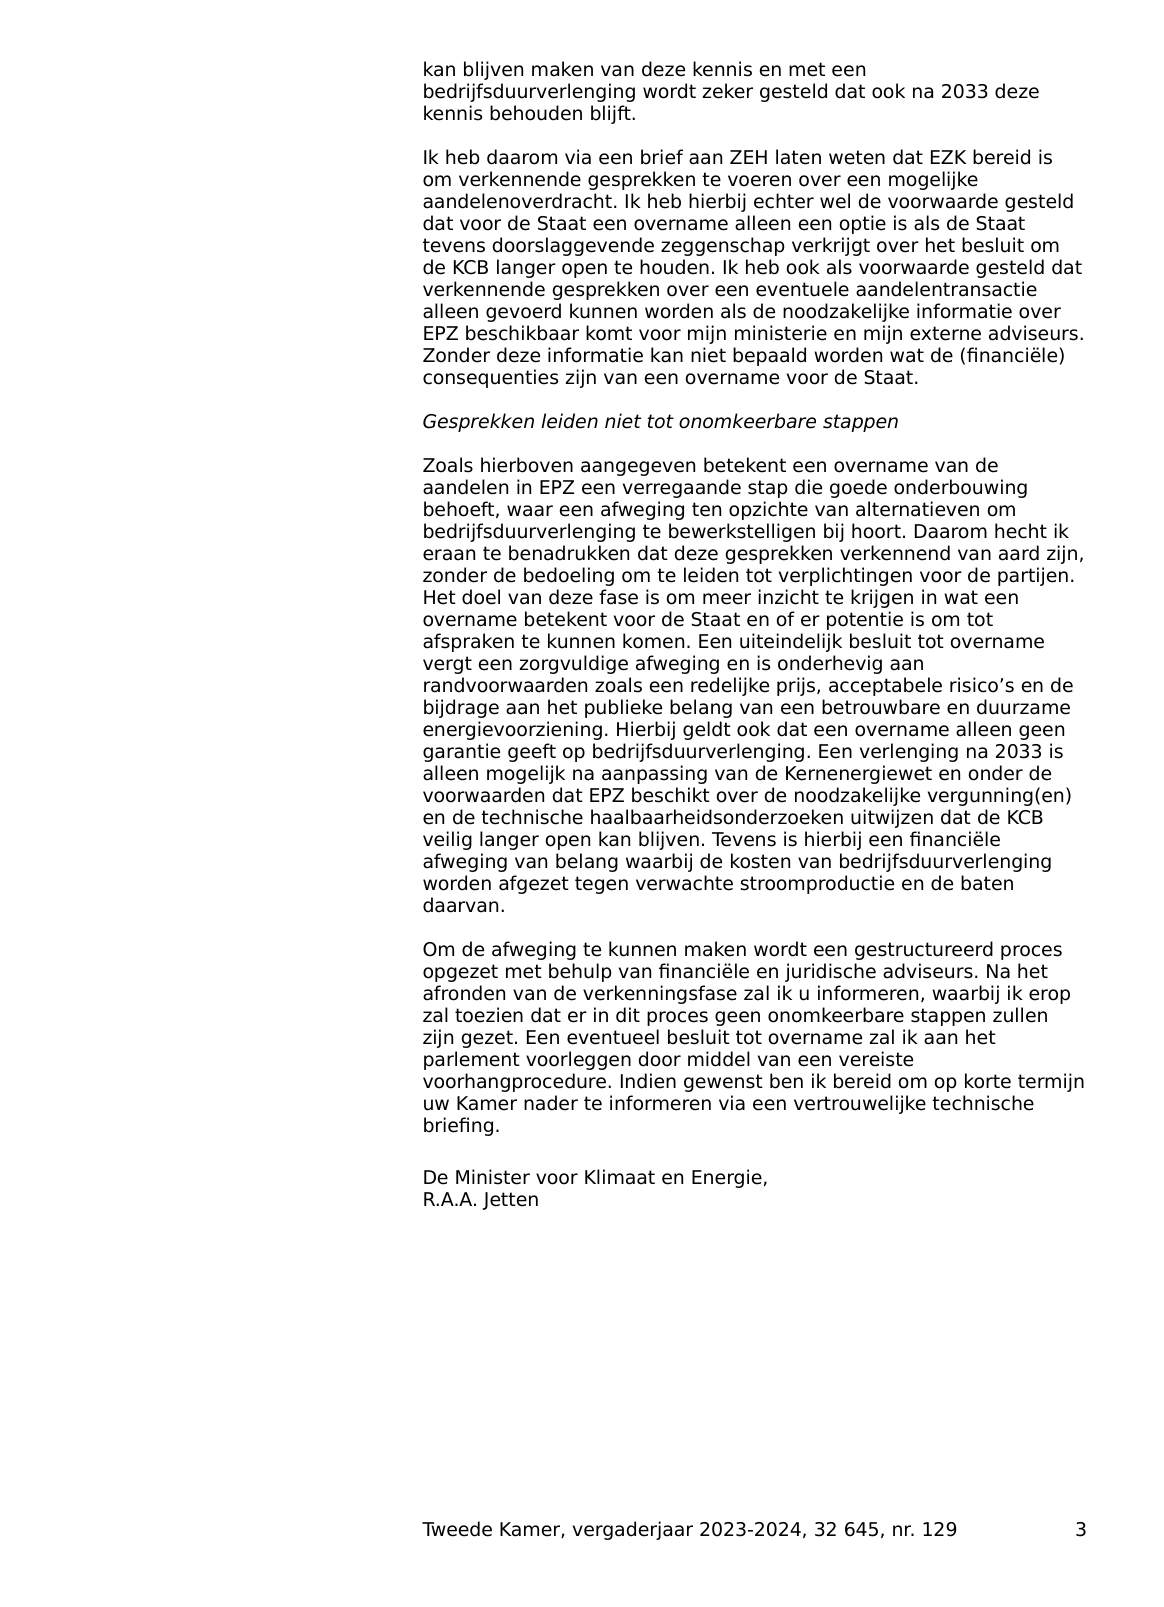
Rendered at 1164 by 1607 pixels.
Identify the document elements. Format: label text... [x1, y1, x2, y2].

text Ik heb daarom via een brief aan ZEH laten weten dat EZK bereid is om verkennende gesprekken te voeren over een mogelijke aandelenoverdracht. Ik heb hierbij echter wel de voorwaarde gesteld dat voor de Staat een overname alleen een optie is als de Staat tevens doorslaggevende zeggenschap verkrijgt over het besluit om de KCB langer open te houden. Ik heb ook als voorwaarde gesteld dat verkennende gesprekken over een eventuele aandelentransactie alleen gevoerd kunnen worden als de noodzakelijke informatie over EPZ beschikbaar komt voor mijn ministerie en mijn externe adviseurs. Zonder deze informatie kan niet bepaald worden wat de (financiële) consequenties zijn van een overname voor de Staat. [422, 147, 1087, 389]
text Zoals hierboven aangegeven betekent een overname van de aandelen in EPZ een verregaande stap die goede onderbouwing behoeft, waar een afweging ten opzichte van alternatieven om bedrijfsduurverlenging te bewerkstelligen bij hoort. Daarom hecht ik eraan te benadrukken dat deze gesprekken verkennend van aard zijn, zonder de bedoeling om te leiden tot verplichtingen voor de partijen. Het doel van deze fase is om meer inzicht te krijgen in wat een overname betekent voor de Staat en of er potentie is om tot afspraken te kunnen komen. Een uiteindelijk besluit tot overname vergt een zorgvuldige afweging en is onderhevig aan randvoorwaarden zoals een redelijke prijs, acceptabele risico’s en de bijdrage aan het publieke belang van een betrouwbare en duurzame energievoorziening. Hierbij geldt ook dat een overname alleen geen garantie geeft op bedrijfsduurverlenging. Een verlenging na 2033 is alleen mogelijk na aanpassing van de Kernenergiewet en onder de voorwaarden dat EPZ beschikt over de noodzakelijke vergunning(en) en de technische haalbaarheidsonderzoeken uitwijzen dat de KCB veilig langer open kan blijven. Tevens is hierbij een financiële afweging van belang waarbij de kosten van bedrijfsduurverlenging worden afgezet tegen verwachte stroomproductie en de baten daarvan. [422, 455, 1087, 917]
text Om de afweging te kunnen maken wordt een gestructureerd proces opgezet met behulp van financiële en juridische adviseurs. Na het afronden van de verkenningsfase zal ik u informeren, waarbij ik erop zal toezien dat er in dit proces geen onomkeerbare stappen zullen zijn gezet. Een eventueel besluit tot overname zal ik aan het parlement voorleggen door middel van een vereiste voorhangprocedure. Indien gewenst ben ik bereid om op korte termijn uw Kamer nader te informeren via een vertrouwelijke technische briefing. [422, 939, 1087, 1137]
text kan blijven maken van deze kennis en met een bedrijfsduurverlenging wordt zeker gesteld dat ook na 2033 deze kennis behouden blijft. [422, 59, 1087, 125]
subtitle Gesprekken leiden niet tot onomkeerbare stappen [422, 411, 1087, 433]
text De Minister voor Klimaat en Energie, R.A.A. Jetten [422, 1167, 1087, 1211]
